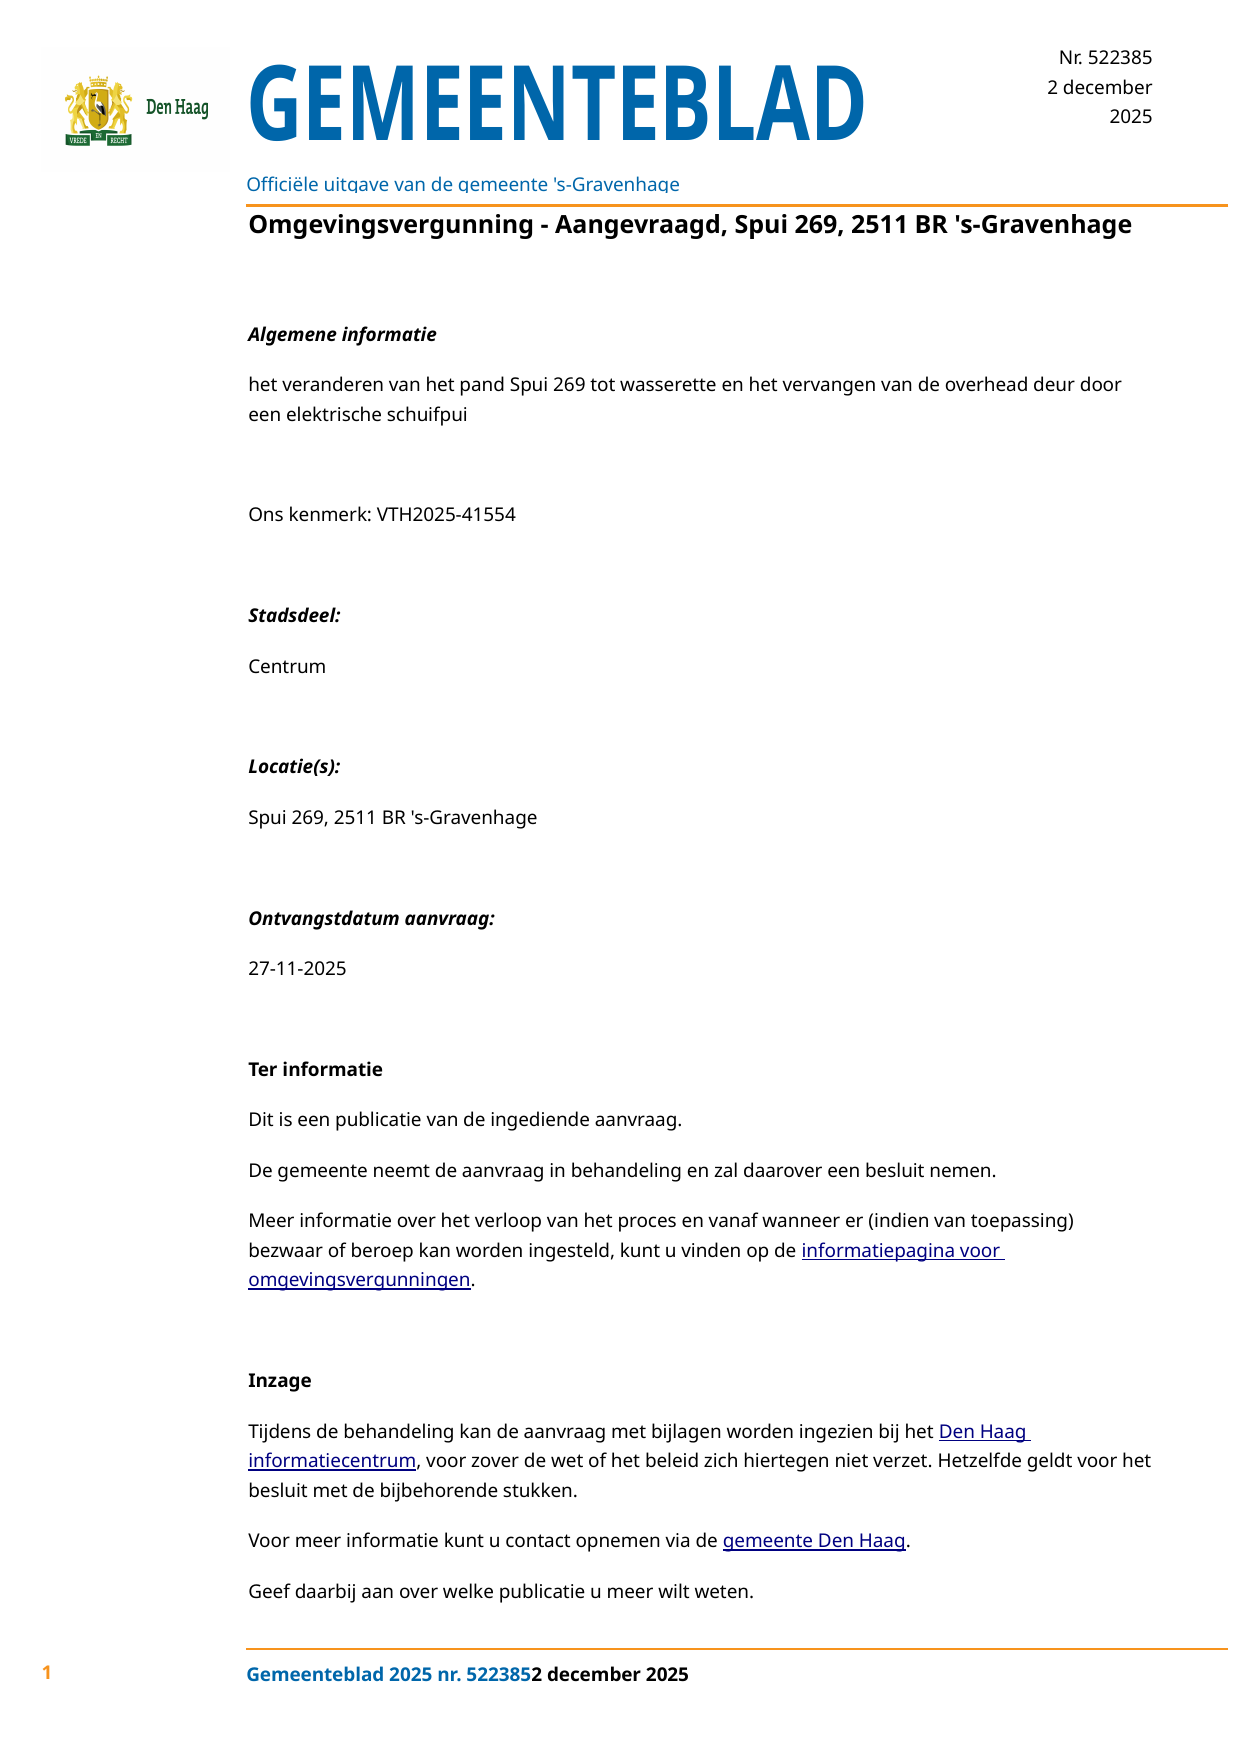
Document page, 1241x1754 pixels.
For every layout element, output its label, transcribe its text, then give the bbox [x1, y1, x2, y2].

text Ons kenmerk: VTH2025-41554 [248, 502, 1152, 527]
text Stadsdeel: [248, 602, 1152, 628]
text Dit is een publicatie van de ingediende aanvraag. [248, 1107, 1152, 1132]
text Meer informatie over het verloop van het proces en vanaf wanneer er (indien van toepassing) bezwaar of beroep kan worden ingesteld, kunt u vinden op de informatiepagina voor omgevingsvergunningen. [248, 1207, 1152, 1292]
text Inzage [248, 1367, 1152, 1393]
text Centrum [248, 653, 1152, 678]
text Omgevingsvergunning - Aangevraagd, Spui 269, 2511 BR 's-Gravenhage [248, 207, 1152, 241]
text Tijdens de behandeling kan de aanvraag met bijlagen worden ingezien bij het Den Haag informatiecentrum, voor zover de wet of het beleid zich hiertegen niet verzet. Hetzelfde geldt voor het besluit met de bijbehorende stukken. [248, 1418, 1152, 1503]
text 27-11-2025 [248, 955, 1152, 981]
text Geef daarbij aan over welke publicatie u meer wilt weten. [248, 1578, 1152, 1603]
text Spui 269, 2511 BR 's-Gravenhage [248, 804, 1152, 830]
text Ontvangstdatum aanvraag: [248, 905, 1152, 931]
text Algemene informatie [248, 321, 1152, 346]
text Locatie(s): [248, 754, 1152, 779]
text Voor meer informatie kunt u contact opnemen via de gemeente Den Haag. [248, 1527, 1152, 1553]
text De gemeente neemt de aanvraag in behandeling en zal daarover een besluit nemen. [248, 1157, 1152, 1183]
text het veranderen van het pand Spui 269 tot wasserette en het vervangen van de overhead deur door een elektrische schuifpui [248, 371, 1152, 426]
text Ter informatie [248, 1056, 1152, 1082]
picture [41, 47, 231, 172]
